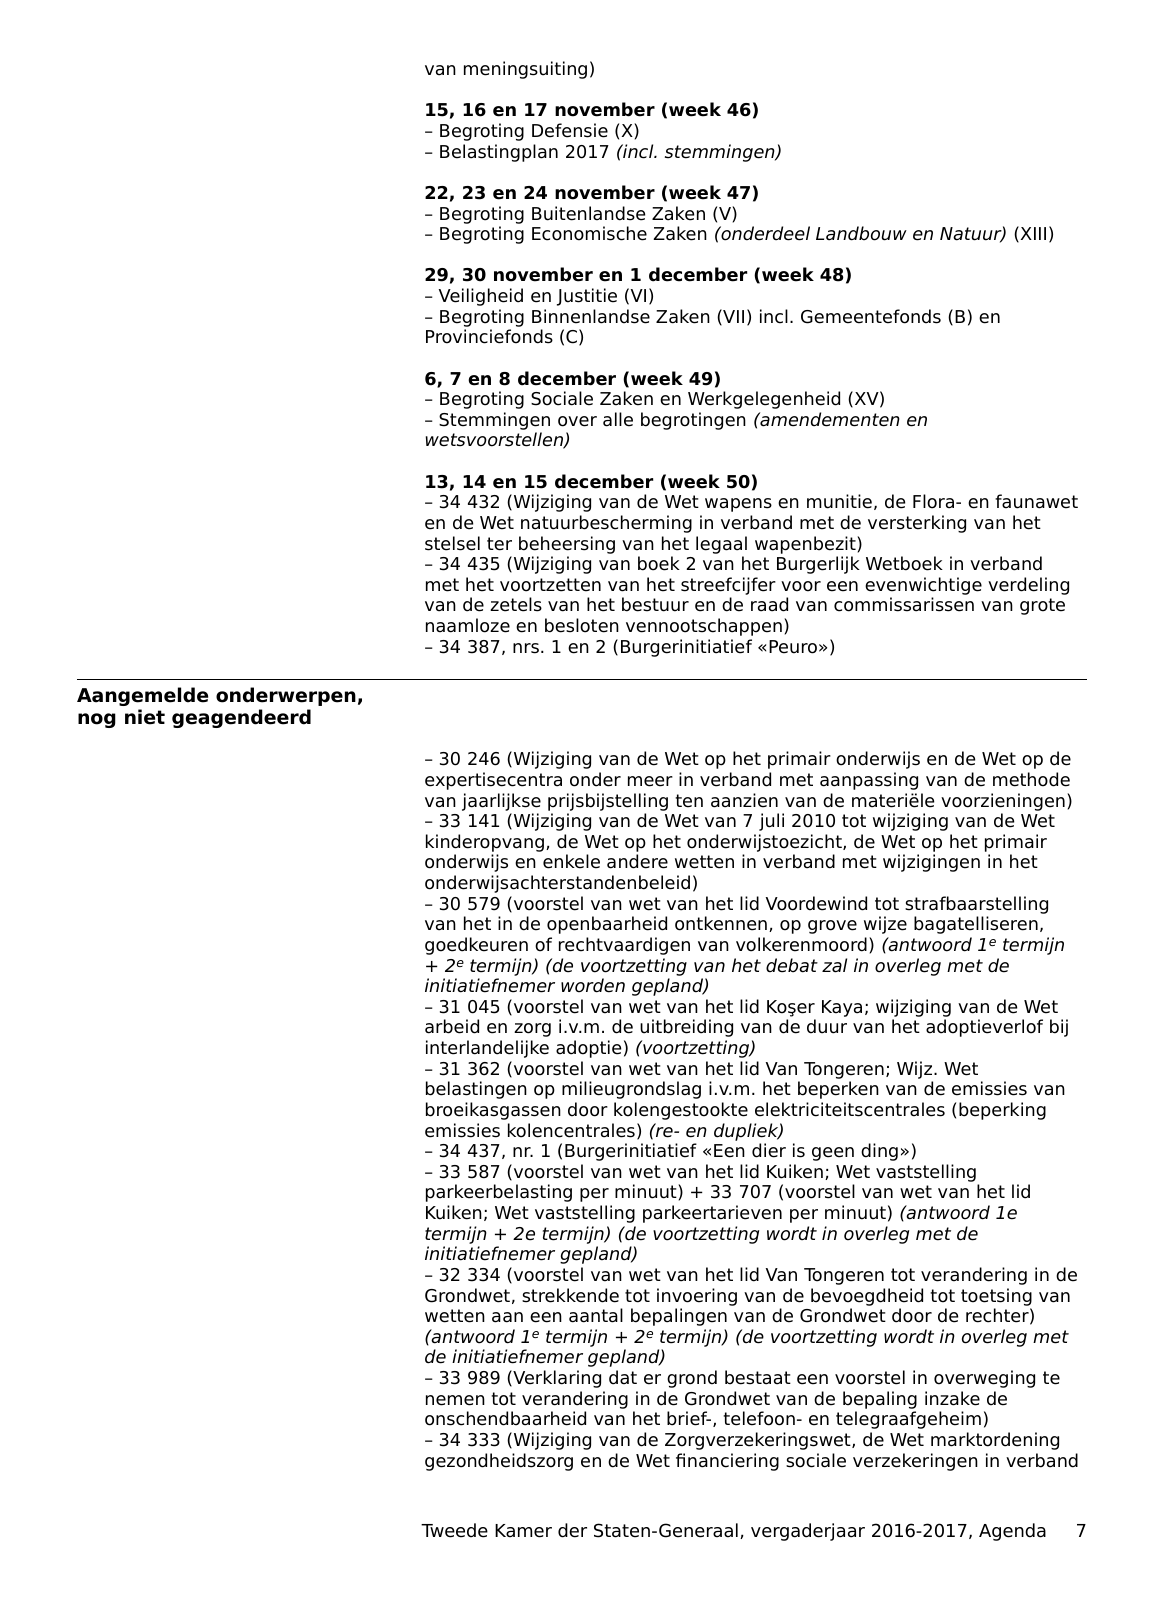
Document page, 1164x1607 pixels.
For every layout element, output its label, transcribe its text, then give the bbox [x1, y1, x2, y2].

table_cell – 34 437, nr. 1 (Burgerinitiatief «Een dier is geen ding») [418, 1141, 1087, 1162]
table_cell [401, 59, 418, 80]
table_cell [418, 80, 1087, 100]
table_cell – Begroting Buitenlandse Zaken (V) [418, 204, 1087, 224]
table_cell [77, 307, 401, 348]
table_header [401, 680, 418, 729]
table_cell [401, 749, 418, 811]
table_cell – 33 141 (Wijziging van de Wet van 7 juli 2010 tot wijziging van de Wet kinderopvang, de Wet op het onderwijstoezicht, de Wet op het primair onderwijs en enkele andere wetten in verband met wijzigingen in het onderwijsachterstandenbeleid) [418, 811, 1087, 894]
table_cell [77, 265, 401, 286]
table_cell [77, 1368, 401, 1430]
table_cell – 30 579 (voorstel van wet van het lid Voordewind tot strafbaarstelling van het in de openbaarheid ontkennen, op grove wijze bagatelliseren, goedkeuren of rechtvaardigen van volkerenmoord) (antwoord 1e termijn + 2e termijn) (de voortzetting van het debat zal in overleg met de initiatiefnemer worden gepland) [418, 894, 1087, 997]
table_cell [77, 451, 401, 472]
table_cell [401, 80, 418, 100]
table_cell 13, 14 en 15 december (week 50) [418, 472, 1087, 492]
table_cell [401, 369, 418, 389]
table_cell van meningsuiting) [418, 59, 1087, 80]
table_cell – Begroting Binnenlandse Zaken (VII) incl. Gemeentefonds (B) en Provinciefonds (C) [418, 307, 1087, 348]
table_cell [77, 1059, 401, 1141]
table_cell [401, 389, 418, 410]
table_cell – 31 045 (voorstel van wet van het lid Koşer Kaya; wijziging van de Wet arbeid en zorg i.v.m. de uitbreiding van de duur van het adoptieverlof bij interlandelijke adoptie) (voortzetting) [418, 997, 1087, 1059]
table_cell [77, 59, 401, 80]
table_cell [418, 348, 1087, 368]
table_cell [401, 1265, 418, 1368]
table_cell [77, 894, 401, 997]
table_cell [77, 554, 401, 637]
table_cell [77, 410, 401, 451]
table_cell [401, 729, 418, 749]
table_cell [401, 224, 418, 245]
table_cell [401, 1430, 418, 1471]
table_cell [77, 183, 401, 203]
table_cell [77, 729, 401, 749]
table_cell – Begroting Defensie (X) [418, 121, 1087, 142]
table_cell [77, 224, 401, 245]
table_cell [401, 245, 418, 265]
table_cell [77, 286, 401, 307]
table_cell [401, 162, 418, 183]
table_cell [401, 1059, 418, 1141]
table_cell [401, 307, 418, 348]
table_cell [77, 121, 401, 142]
table_cell – 30 246 (Wijziging van de Wet op het primair onderwijs en de Wet op de expertisecentra onder meer in verband met aanpassing van de methode van jaarlijkse prijsbijstelling ten aanzien van de materiële voorzieningen) [418, 749, 1087, 811]
table_cell [77, 1141, 401, 1162]
table_cell [401, 1141, 418, 1162]
table_cell – Veiligheid en Justitie (VI) [418, 286, 1087, 307]
table_cell 6, 7 en 8 december (week 49) [418, 369, 1087, 389]
table_cell – 33 989 (Verklaring dat er grond bestaat een voorstel in overweging te nemen tot verandering in de Grondwet van de bepaling inzake de onschendbaarheid van het brief-, telefoon- en telegraafgeheim) [418, 1368, 1087, 1430]
table_cell [77, 1265, 401, 1368]
table_cell [401, 997, 418, 1059]
table_cell [418, 162, 1087, 183]
table_cell [401, 637, 418, 657]
table_cell [401, 183, 418, 203]
table_cell – Begroting Economische Zaken (onderdeel Landbouw en Natuur) (XIII) [418, 224, 1087, 245]
table_cell – 32 334 (voorstel van wet van het lid Van Tongeren tot verandering in de Grondwet, strekkende tot invoering van de bevoegdheid tot toetsing van wetten aan een aantal bepalingen van de Grondwet door de rechter) (antwoord 1e termijn + 2e termijn) (de voortzetting wordt in overleg met de initiatiefnemer gepland) [418, 1265, 1087, 1368]
table_cell – 34 333 (Wijziging van de Zorgverzekeringswet, de Wet marktordening gezondheidszorg en de Wet financiering sociale verzekeringen in verband [418, 1430, 1087, 1471]
table_cell [418, 729, 1087, 749]
table_cell – 34 387, nrs. 1 en 2 (Burgerinitiatief «Peuro») [418, 637, 1087, 657]
table_cell [77, 245, 401, 265]
table_cell 22, 23 en 24 november (week 47) [418, 183, 1087, 203]
table_cell [77, 142, 401, 162]
table_cell 15, 16 en 17 november (week 46) [418, 100, 1087, 121]
table_cell [77, 637, 401, 657]
table_cell 29, 30 november en 1 december (week 48) [418, 265, 1087, 286]
table_cell [401, 492, 418, 554]
table_header [418, 680, 1087, 729]
table_cell [77, 1430, 401, 1471]
table_cell [77, 749, 401, 811]
table_cell [401, 554, 418, 637]
table_cell – 34 432 (Wijziging van de Wet wapens en munitie, de Flora- en faunawet en de Wet natuurbescherming in verband met de versterking van het stelsel ter beheersing van het legaal wapenbezit) [418, 492, 1087, 554]
table_cell [77, 389, 401, 410]
table_cell [401, 100, 418, 121]
table_cell [77, 369, 401, 389]
table_cell [401, 142, 418, 162]
table_cell [401, 410, 418, 451]
table_cell [401, 1162, 418, 1265]
table_cell [77, 492, 401, 554]
table_cell [77, 997, 401, 1059]
table_cell [77, 472, 401, 492]
table_cell – 34 435 (Wijziging van boek 2 van het Burgerlijk Wetboek in verband met het voortzetten van het streefcijfer voor een evenwichtige verdeling van de zetels van het bestuur en de raad van commissarissen van grote naamloze en besloten vennootschappen) [418, 554, 1087, 637]
table_cell – 33 587 (voorstel van wet van het lid Kuiken; Wet vaststelling parkeerbelasting per minuut) + 33 707 (voorstel van wet van het lid Kuiken; Wet vaststelling parkeertarieven per minuut) (antwoord 1e termijn + 2e termijn) (de voortzetting wordt in overleg met de initiatiefnemer gepland) [418, 1162, 1087, 1265]
table_cell – Stemmingen over alle begrotingen (amendementen en wetsvoorstellen) [418, 410, 1087, 451]
table_cell [401, 265, 418, 286]
table_cell [401, 348, 418, 368]
table_header Aangemelde onderwerpen, nog niet geagendeerd [77, 680, 401, 729]
table_cell [401, 894, 418, 997]
table_cell – Begroting Sociale Zaken en Werkgelegenheid (XV) [418, 389, 1087, 410]
table_cell – 31 362 (voorstel van wet van het lid Van Tongeren; Wijz. Wet belastingen op milieugrondslag i.v.m. het beperken van de emissies van broeikasgassen door kolengestookte elektriciteitscentrales (beperking emissies kolencentrales) (re- en dupliek) [418, 1059, 1087, 1141]
table_cell [77, 811, 401, 894]
table_cell [77, 204, 401, 224]
table_cell [77, 1162, 401, 1265]
table_cell [77, 348, 401, 368]
table_cell – Belastingplan 2017 (incl. stemmingen) [418, 142, 1087, 162]
table_cell [77, 162, 401, 183]
table_cell [401, 121, 418, 142]
table_cell [401, 1368, 418, 1430]
table_cell [418, 451, 1087, 472]
table_cell [401, 451, 418, 472]
table_cell [401, 811, 418, 894]
table_cell [418, 245, 1087, 265]
table_cell [401, 204, 418, 224]
table_cell [401, 472, 418, 492]
table_cell [77, 100, 401, 121]
table_cell [401, 286, 418, 307]
table_cell [77, 80, 401, 100]
